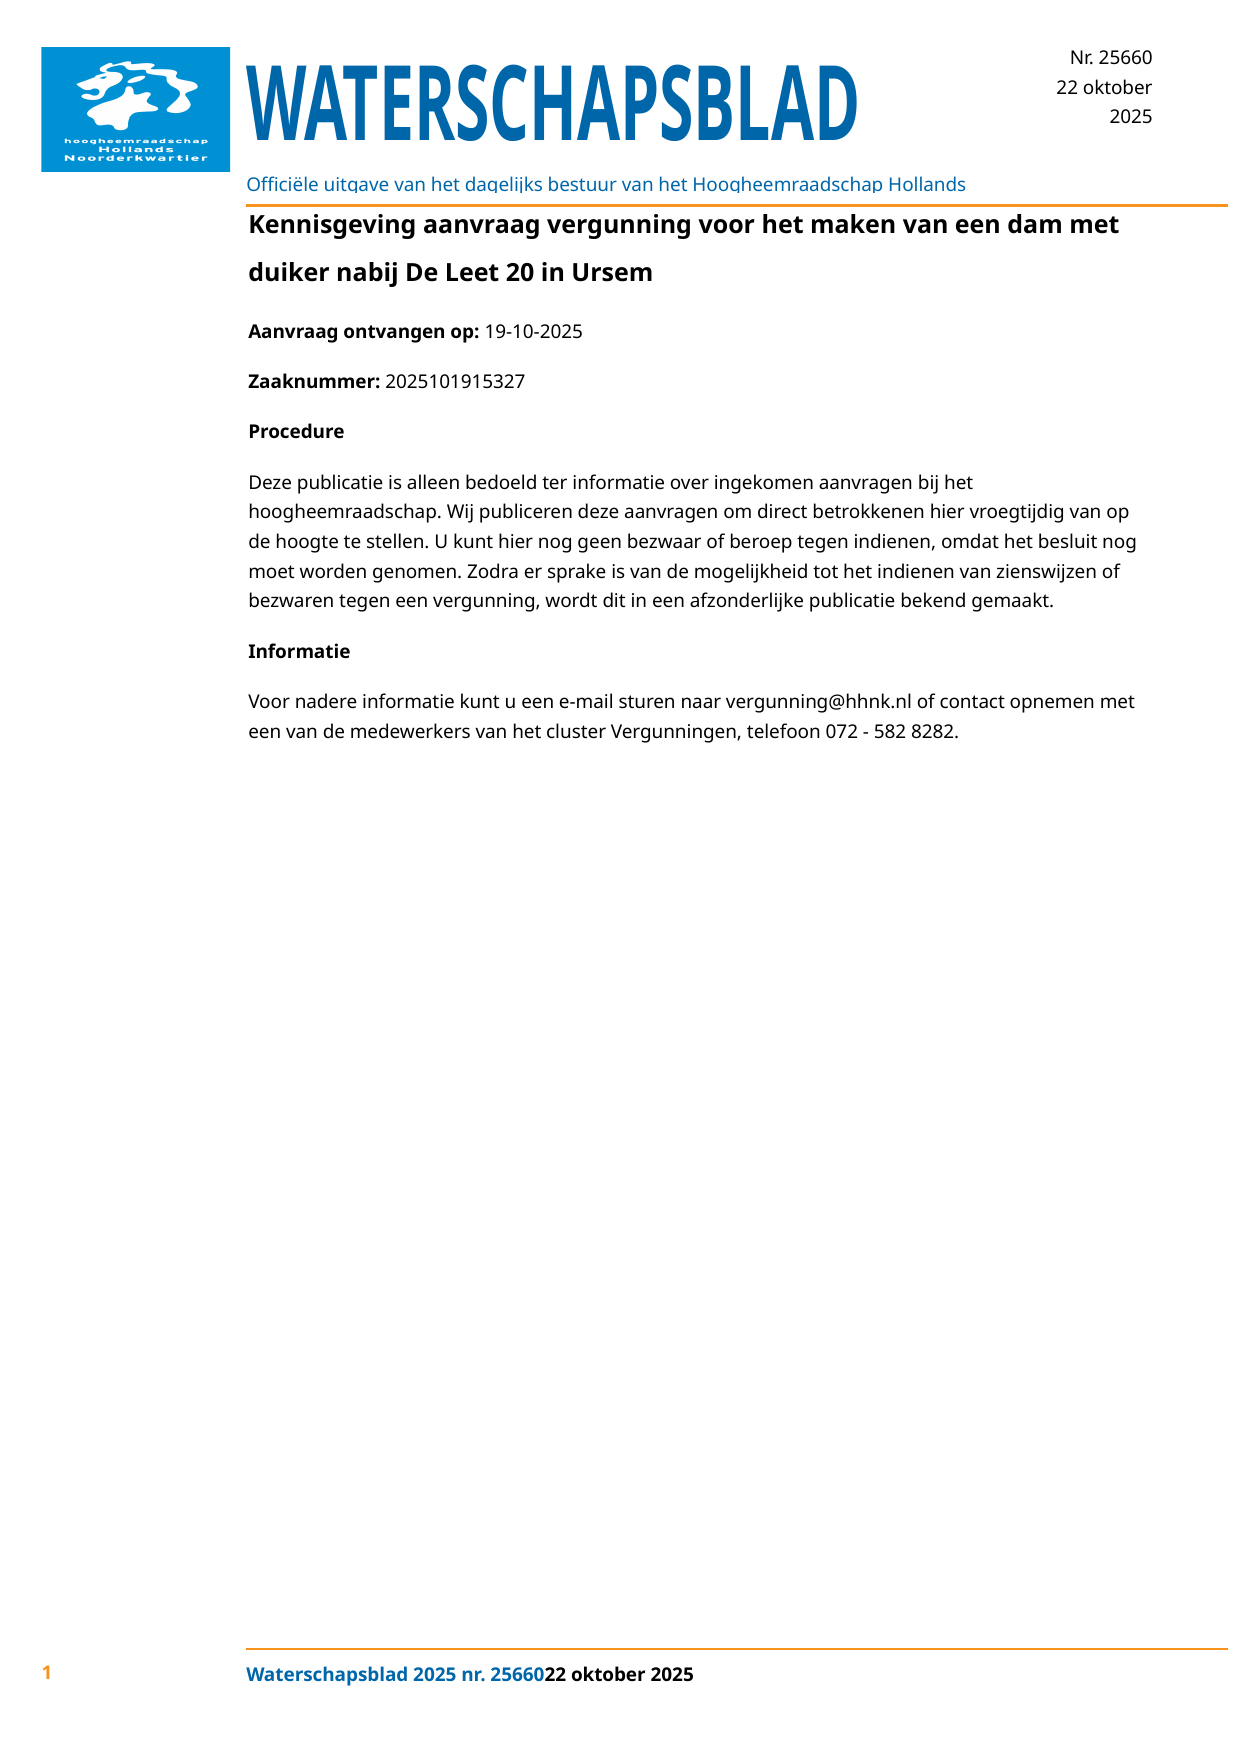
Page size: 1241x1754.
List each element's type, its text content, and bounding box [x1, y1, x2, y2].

text Voor nadere informatie kunt u een e-mail sturen naar vergunning@hhnk.nl of contact opnemen met een van de medewerkers van het cluster Vergunningen, telefoon 072 - 582 8282. [248, 688, 1152, 744]
picture [129, 76, 144, 82]
picture [88, 87, 157, 130]
text Informatie [248, 638, 1152, 664]
text Deze publicatie is alleen bedoeld ter informatie over ingekomen aanvragen bij het hoogheemraadschap. Wij publiceren deze aanvragen om direct betrokkenen hier vroegtijdig van op de hoogte te stellen. U kunt hier nog geen bezwaar of beroep tegen indienen, omdat het besluit nog moet worden genomen. Zodra er sprake is van de mogelijkheid tot het indienen van zienswijzen of bezwaren tegen een vergunning, wordt dit in een afzonderlijke publicatie bekend gemaakt. [248, 469, 1152, 613]
text Aanvraag ontvangen op: 19-10-2025 [248, 318, 1152, 344]
picture [78, 64, 122, 99]
text Zaaknummer: 2025101915327 [248, 368, 1152, 394]
text Kennisgeving aanvraag vergunning voor het maken van een dam met duiker nabij De Leet 20 in Ursem [248, 207, 1152, 288]
picture [118, 62, 197, 112]
text Procedure [248, 419, 1152, 444]
